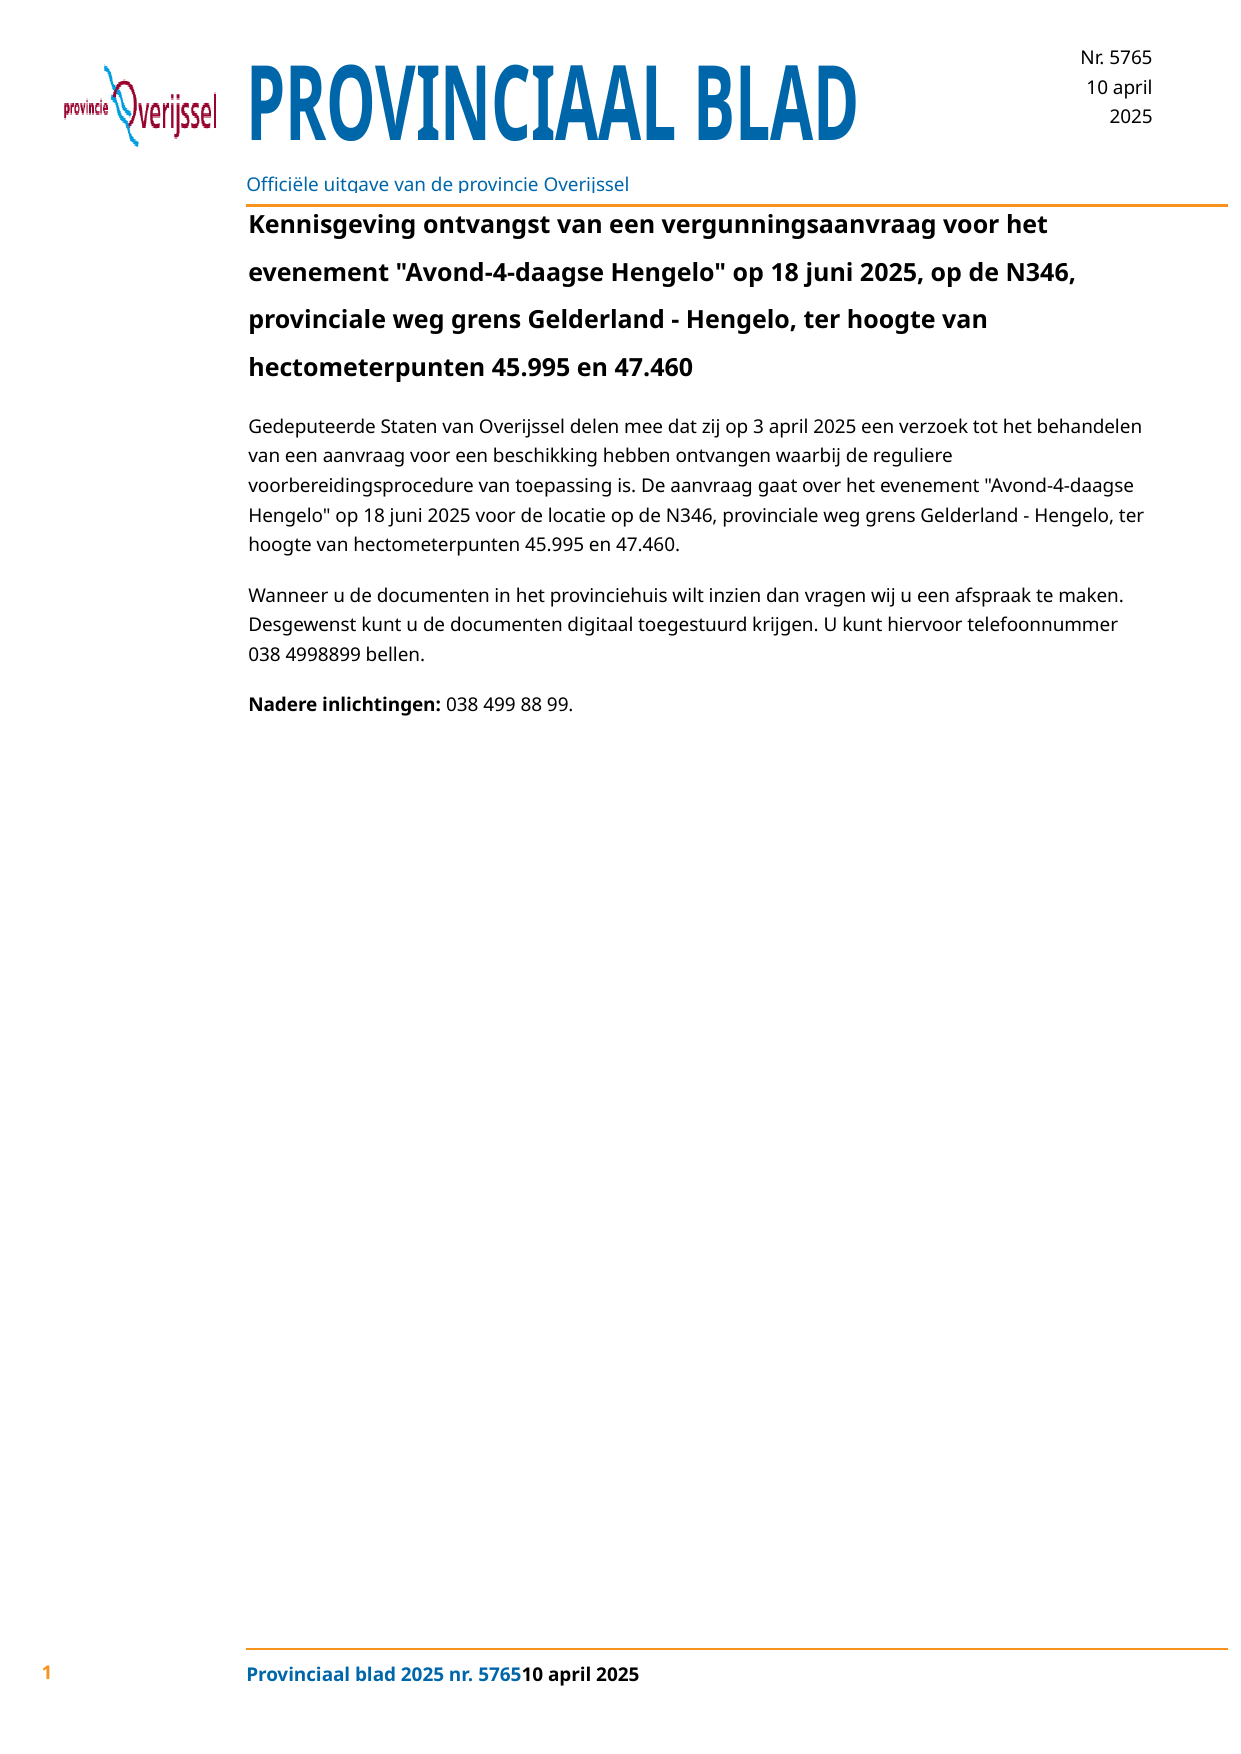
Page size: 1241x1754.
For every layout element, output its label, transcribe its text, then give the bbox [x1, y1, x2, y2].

text Kennisgeving ontvangst van een vergunningsaanvraag voor het evenement "Avond-4-daagse Hengelo" op 18 juni 2025, op de N346, provinciale weg grens Gelderland - Hengelo, ter hoogte van hectometerpunten 45.995 en 47.460 [248, 207, 1152, 384]
text Gedeputeerde Staten van Overijssel delen mee dat zij op 3 april 2025 een verzoek tot het behandelen van een aanvraag voor een beschikking hebben ontvangen waarbij de reguliere voorbereidingsprocedure van toepassing is. De aanvraag gaat over het evenement "Avond-4-daagse Hengelo" op 18 juni 2025 voor de locatie op de N346, provinciale weg grens Gelderland - Hengelo, ter hoogte van hectometerpunten 45.995 en 47.460. [248, 413, 1152, 557]
text Nadere inlichtingen: 038 499 88 99. [248, 691, 1152, 717]
picture [41, 47, 231, 172]
text Wanneer u de documenten in het provinciehuis wilt inzien dan vragen wij u een afspraak te maken. Desgewenst kunt u de documenten digitaal toegestuurd krijgen. U kunt hiervoor telefoonnummer 038 4998899 bellen. [248, 582, 1152, 667]
